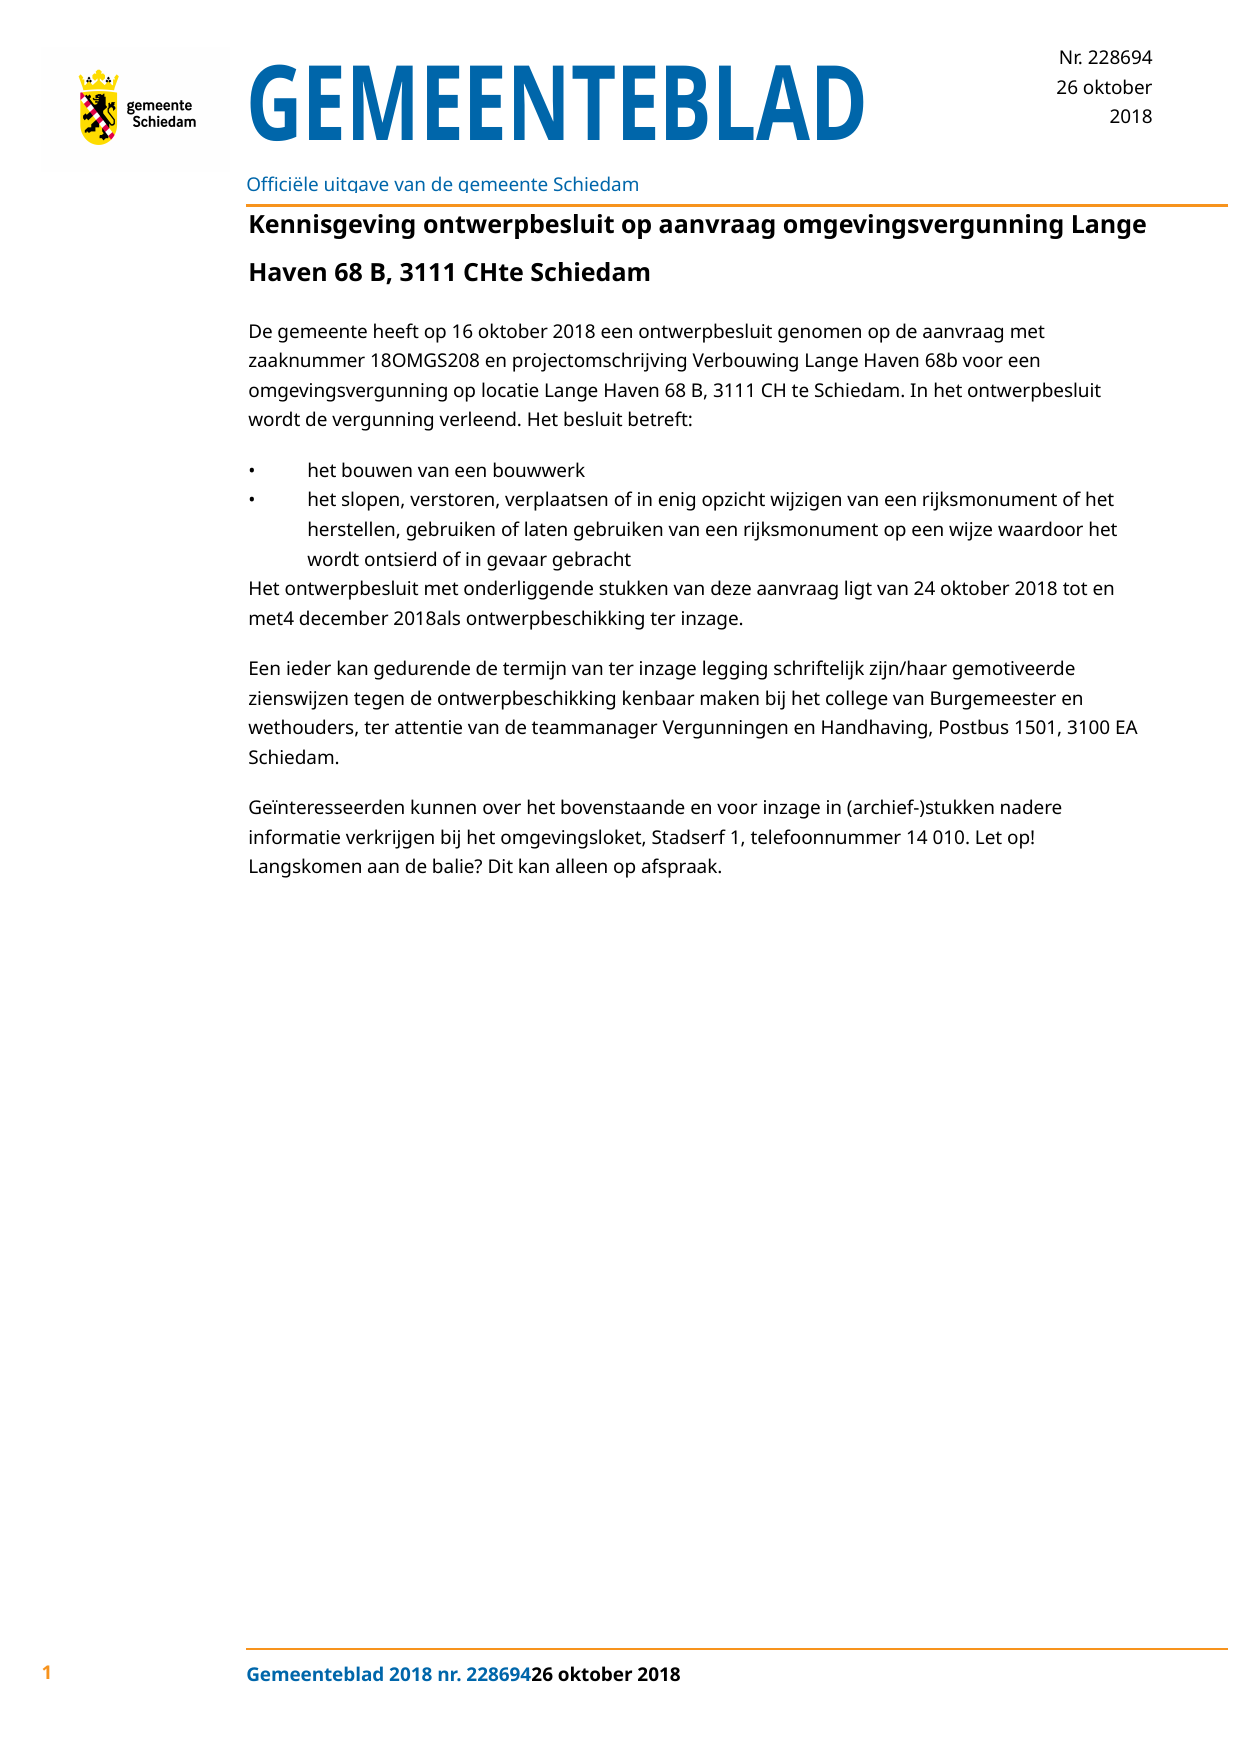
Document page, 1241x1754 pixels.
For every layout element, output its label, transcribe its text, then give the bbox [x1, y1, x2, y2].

list het slopen, verstoren, verplaatsen of in enig opzicht wijzigen van een rijksmonument of het herstellen, gebruiken of laten gebruiken van een rijksmonument op een wijze waardoor het wordt ontsierd of in gevaar gebracht [248, 487, 1152, 572]
text Geïnteresseerden kunnen over het bovenstaande en voor inzage in (archief-)stukken nadere informatie verkrijgen bij het omgevingsloket, Stadserf 1, telefoonnummer 14 010. Let op! Langskomen aan de balie? Dit kan alleen op afspraak. [248, 794, 1152, 879]
list het bouwen van een bouwwerk [248, 457, 1152, 483]
text Een ieder kan gedurende de termijn van ter inzage legging schriftelijk zijn/haar gemotiveerde zienswijzen tegen de ontwerpbeschikking kenbaar maken bij het college van Burgemeester en wethouders, ter attentie van de teammanager Vergunningen en Handhaving, Postbus 1501, 3100 EA Schiedam. [248, 655, 1152, 770]
text De gemeente heeft op 16 oktober 2018 een ontwerpbesluit genomen op de aanvraag met zaaknummer 18OMGS208 en projectomschrijving Verbouwing Lange Haven 68b voor een omgevingsvergunning op locatie Lange Haven 68 B, 3111 CH te Schiedam. In het ontwerpbesluit wordt de vergunning verleend. Het besluit betreft: [248, 318, 1152, 432]
text Het ontwerpbesluit met onderliggende stukken van deze aanvraag ligt van 24 oktober 2018 tot en met4 december 2018als ontwerpbeschikking ter inzage. [248, 575, 1152, 631]
picture [41, 47, 231, 172]
text Kennisgeving ontwerpbesluit op aanvraag omgevingsvergunning Lange Haven 68 B, 3111 CHte Schiedam [248, 207, 1152, 288]
